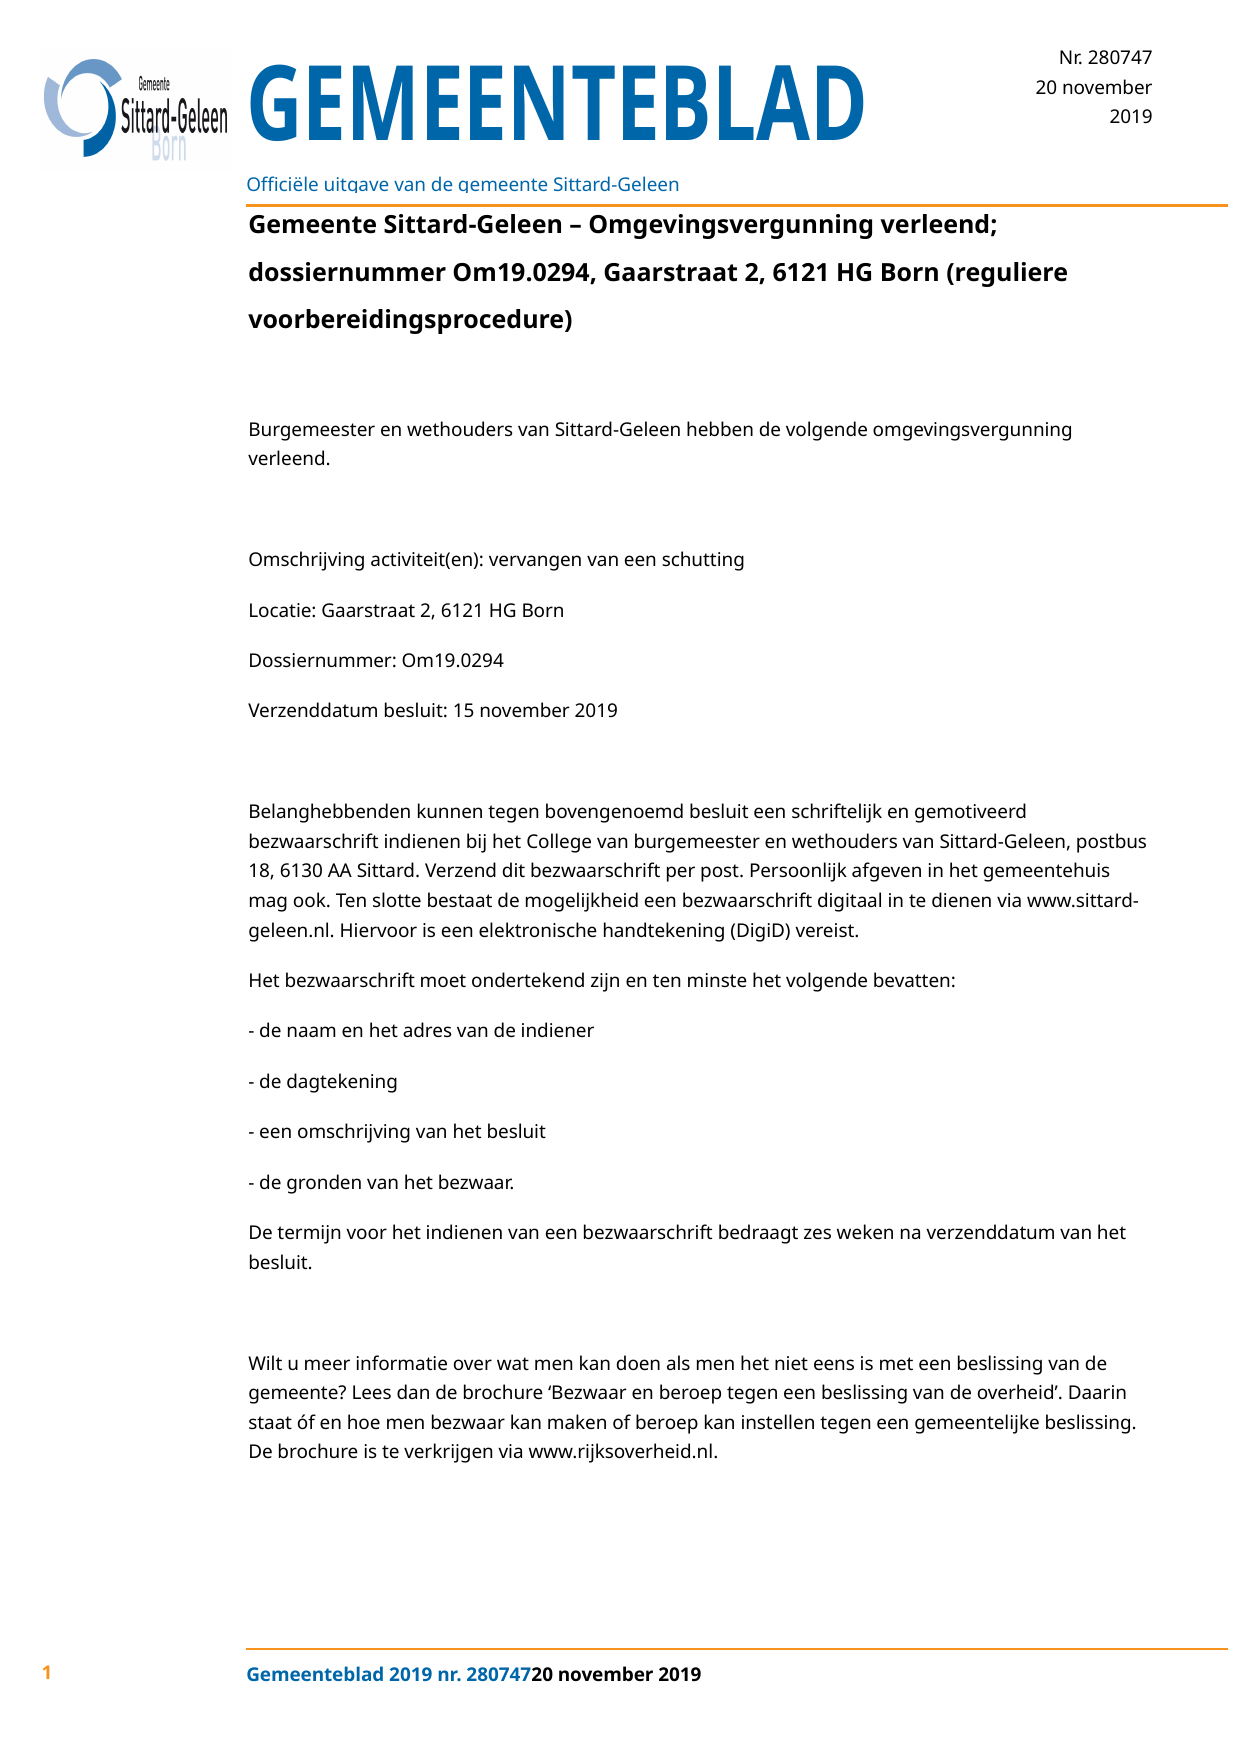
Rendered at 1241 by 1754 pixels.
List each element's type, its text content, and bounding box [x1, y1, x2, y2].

text Verzenddatum besluit: 15 november 2019 [248, 698, 1152, 723]
text Locatie: Gaarstraat 2, 6121 HG Born [248, 597, 1152, 622]
text Gemeente Sittard-Geleen – Omgevingsvergunning verleend; dossiernummer Om19.0294, Gaarstraat 2, 6121 HG Born (reguliere voorbereidingsprocedure) [248, 207, 1152, 336]
text De termijn voor het indienen van een bezwaarschrift bedraagt zes weken na verzenddatum van het besluit. [248, 1219, 1152, 1274]
text - de naam en het adres van de indiener [248, 1018, 1152, 1043]
text Het bezwaarschrift moet ondertekend zijn en ten minste het volgende bevatten: [248, 967, 1152, 993]
picture [41, 47, 231, 172]
text Wilt u meer informatie over wat men kan doen als men het niet eens is met een beslissing van de gemeente? Lees dan de brochure ‘Bezwaar en beroep tegen een beslissing van de overheid’. Daarin staat óf en hoe men bezwaar kan maken of beroep kan instellen tegen een gemeentelijke beslissing. De brochure is te verkrijgen via www.rijksoverheid.nl. [248, 1350, 1152, 1464]
text Omschrijving activiteit(en): vervangen van een schutting [248, 546, 1152, 572]
text - de gronden van het bezwaar. [248, 1169, 1152, 1194]
text Dossiernummer: Om19.0294 [248, 647, 1152, 673]
text Belanghebbenden kunnen tegen bovengenoemd besluit een schriftelijk en gemotiveerd bezwaarschrift indienen bij het College van burgemeester en wethouders van Sittard-Geleen, postbus 18, 6130 AA Sittard. Verzend dit bezwaarschrift per post. Persoonlijk afgeven in het gemeentehuis mag ook. Ten slotte bestaat de mogelijkheid een bezwaarschrift digitaal in te dienen via www.sittard-geleen.nl. Hiervoor is een elektronische handtekening (DigiD) vereist. [248, 798, 1152, 942]
text Burgemeester en wethouders van Sittard-Geleen hebben de volgende omgevingsvergunning verleend. [248, 416, 1152, 471]
text - een omschrijving van het besluit [248, 1118, 1152, 1144]
text - de dagtekening [248, 1068, 1152, 1094]
